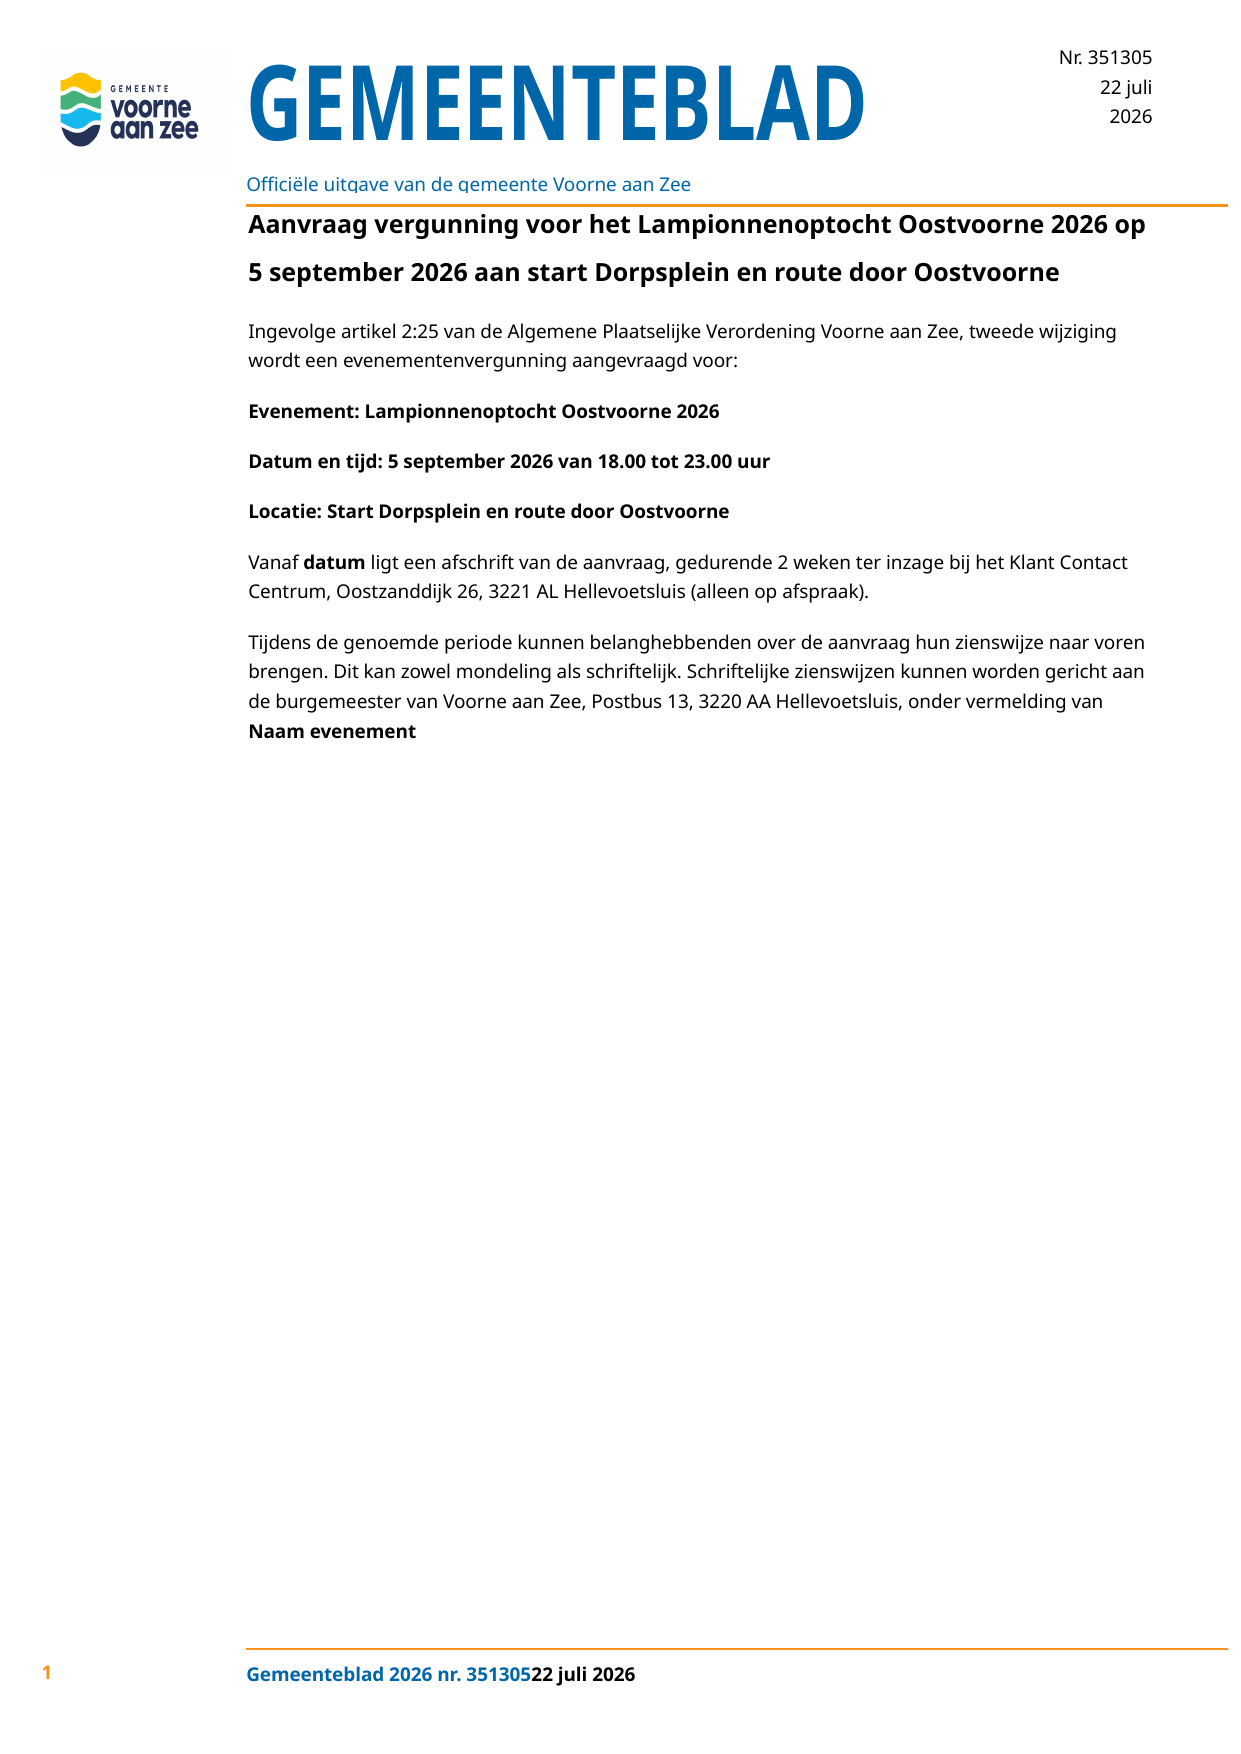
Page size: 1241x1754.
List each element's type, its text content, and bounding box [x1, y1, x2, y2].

picture [41, 47, 231, 172]
text Aanvraag vergunning voor het Lampionnenoptocht Oostvoorne 2026 op 5 september 2026 aan start Dorpsplein en route door Oostvoorne [248, 207, 1152, 288]
text Evenement: Lampionnenoptocht Oostvoorne 2026 [248, 398, 1152, 424]
text Vanaf datum ligt een afschrift van de aanvraag, gedurende 2 weken ter inzage bij het Klant Contact Centrum, Oostzanddijk 26, 3221 AL Hellevoetsluis (alleen op afspraak). [248, 549, 1152, 604]
text Ingevolge artikel 2:25 van de Algemene Plaatselijke Verordening Voorne aan Zee, tweede wijziging wordt een evenementenvergunning aangevraagd voor: [248, 318, 1152, 373]
text Datum en tijd: 5 september 2026 van 18.00 tot 23.00 uur [248, 448, 1152, 474]
text Locatie: Start Dorpsplein en route door Oostvoorne [248, 499, 1152, 524]
text Tijdens de genoemde periode kunnen belanghebbenden over de aanvraag hun zienswijze naar voren brengen. Dit kan zowel mondeling als schriftelijk. Schriftelijke zienswijzen kunnen worden gericht aan de burgemeester van Voorne aan Zee, Postbus 13, 3220 AA Hellevoetsluis, onder vermelding van Naam evenement [248, 629, 1152, 744]
